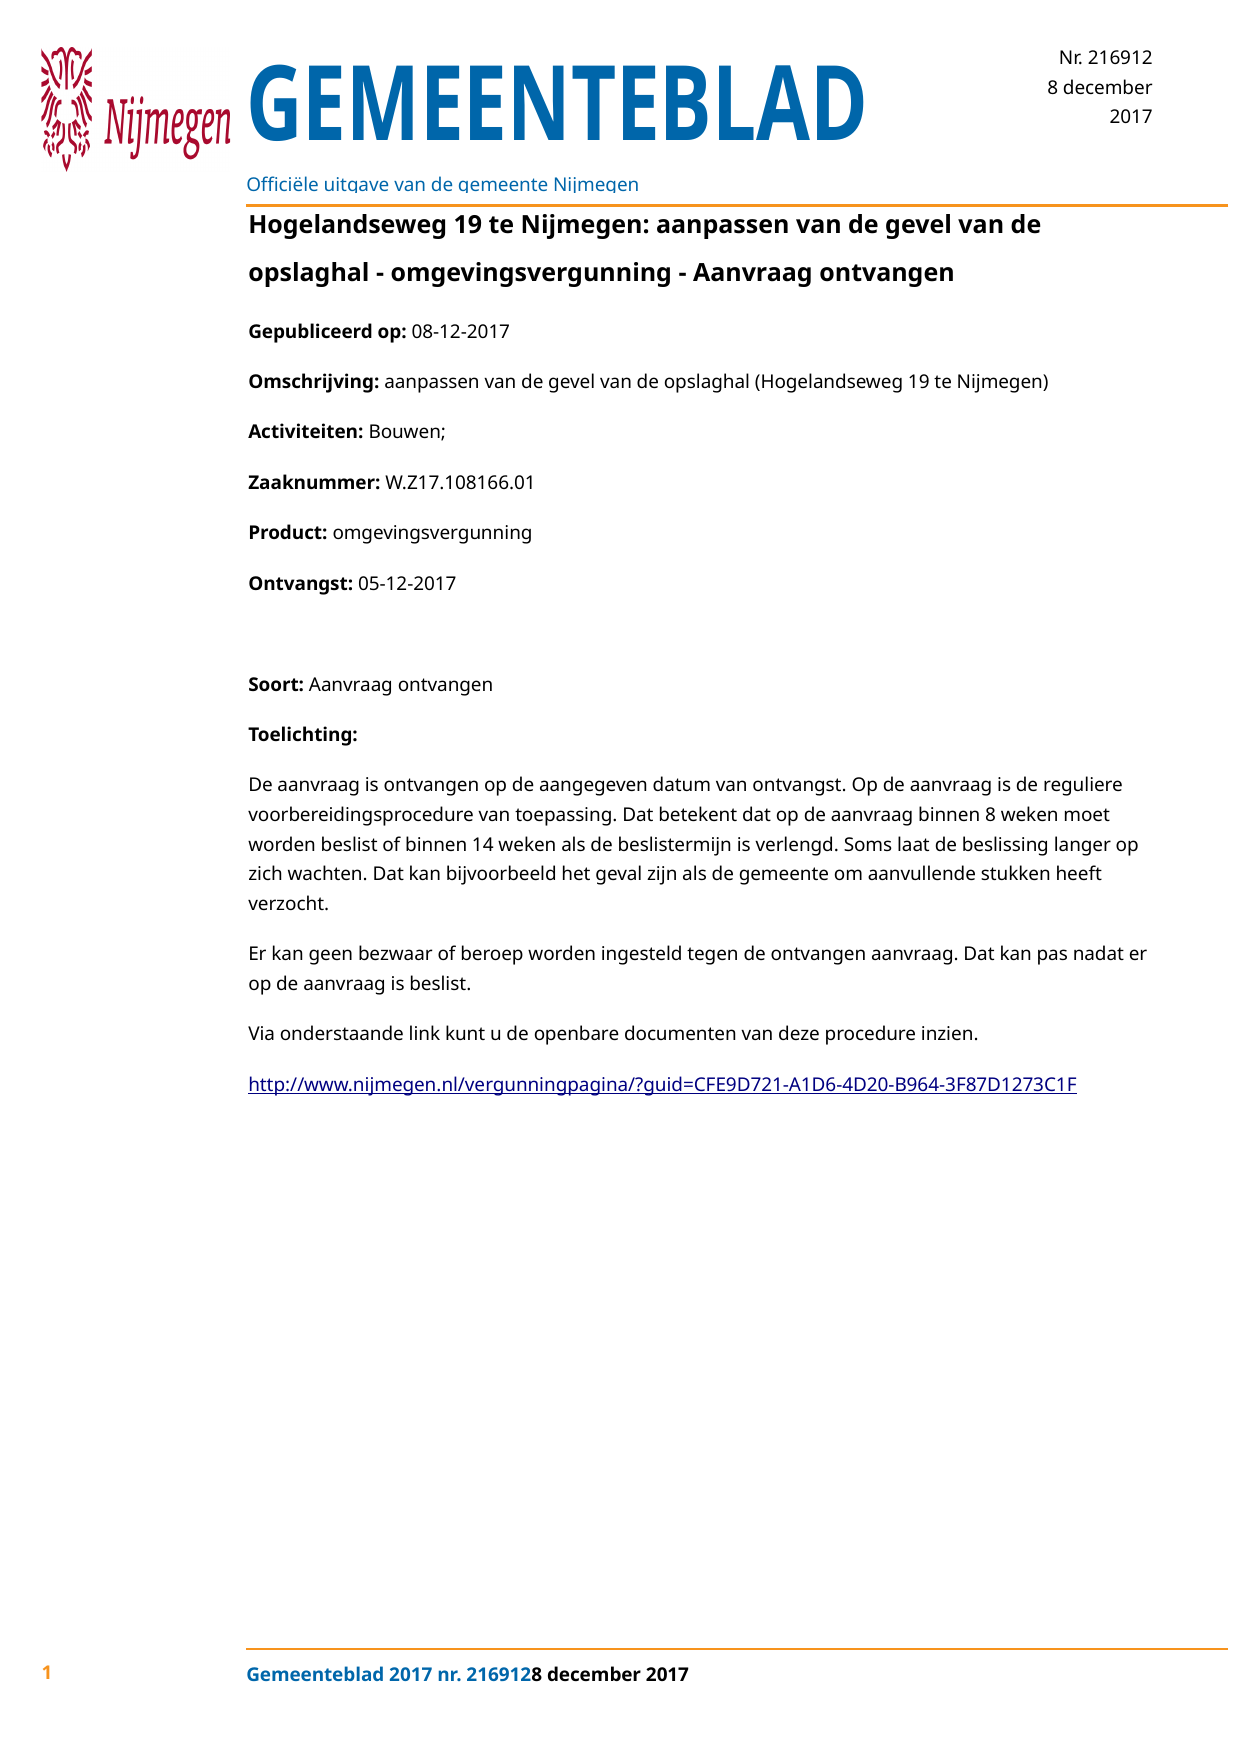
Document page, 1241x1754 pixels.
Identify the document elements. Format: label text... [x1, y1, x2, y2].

text Activiteiten: Bouwen; [248, 419, 1152, 444]
text Via onderstaande link kunt u de openbare documenten van deze procedure inzien. [248, 1020, 1152, 1046]
text http://www.nijmegen.nl/vergunningpagina/?guid=CFE9D721-A1D6-4D20-B964-3F87D1273C1F [248, 1071, 1152, 1097]
text Product: omgevingsvergunning [248, 519, 1152, 545]
text Gepubliceerd op: 08-12-2017 [248, 318, 1152, 344]
text De aanvraag is ontvangen op de aangegeven datum van ontvangst. Op de aanvraag is de reguliere voorbereidingsprocedure van toepassing. Dat betekent dat op de aanvraag binnen 8 weken moet worden beslist of binnen 14 weken als de beslistermijn is verlengd. Soms laat de beslissing langer op zich wachten. Dat kan bijvoorbeeld het geval zijn als de gemeente om aanvullende stukken heeft verzocht. [248, 772, 1152, 916]
text Soort: Aanvraag ontvangen [248, 671, 1152, 697]
text Zaaknummer: W.Z17.108166.01 [248, 469, 1152, 495]
picture [41, 47, 231, 172]
text Ontvangst: 05-12-2017 [248, 570, 1152, 596]
text Omschrijving: aanpassen van de gevel van de opslaghal (Hogelandseweg 19 te Nijmegen) [248, 368, 1152, 394]
text Hogelandseweg 19 te Nijmegen: aanpassen van de gevel van de opslaghal - omgevingsvergunning - Aanvraag ontvangen [248, 207, 1152, 288]
text Toelichting: [248, 721, 1152, 747]
text Er kan geen bezwaar of beroep worden ingesteld tegen de ontvangen aanvraag. Dat kan pas nadat er op de aanvraag is beslist. [248, 940, 1152, 996]
